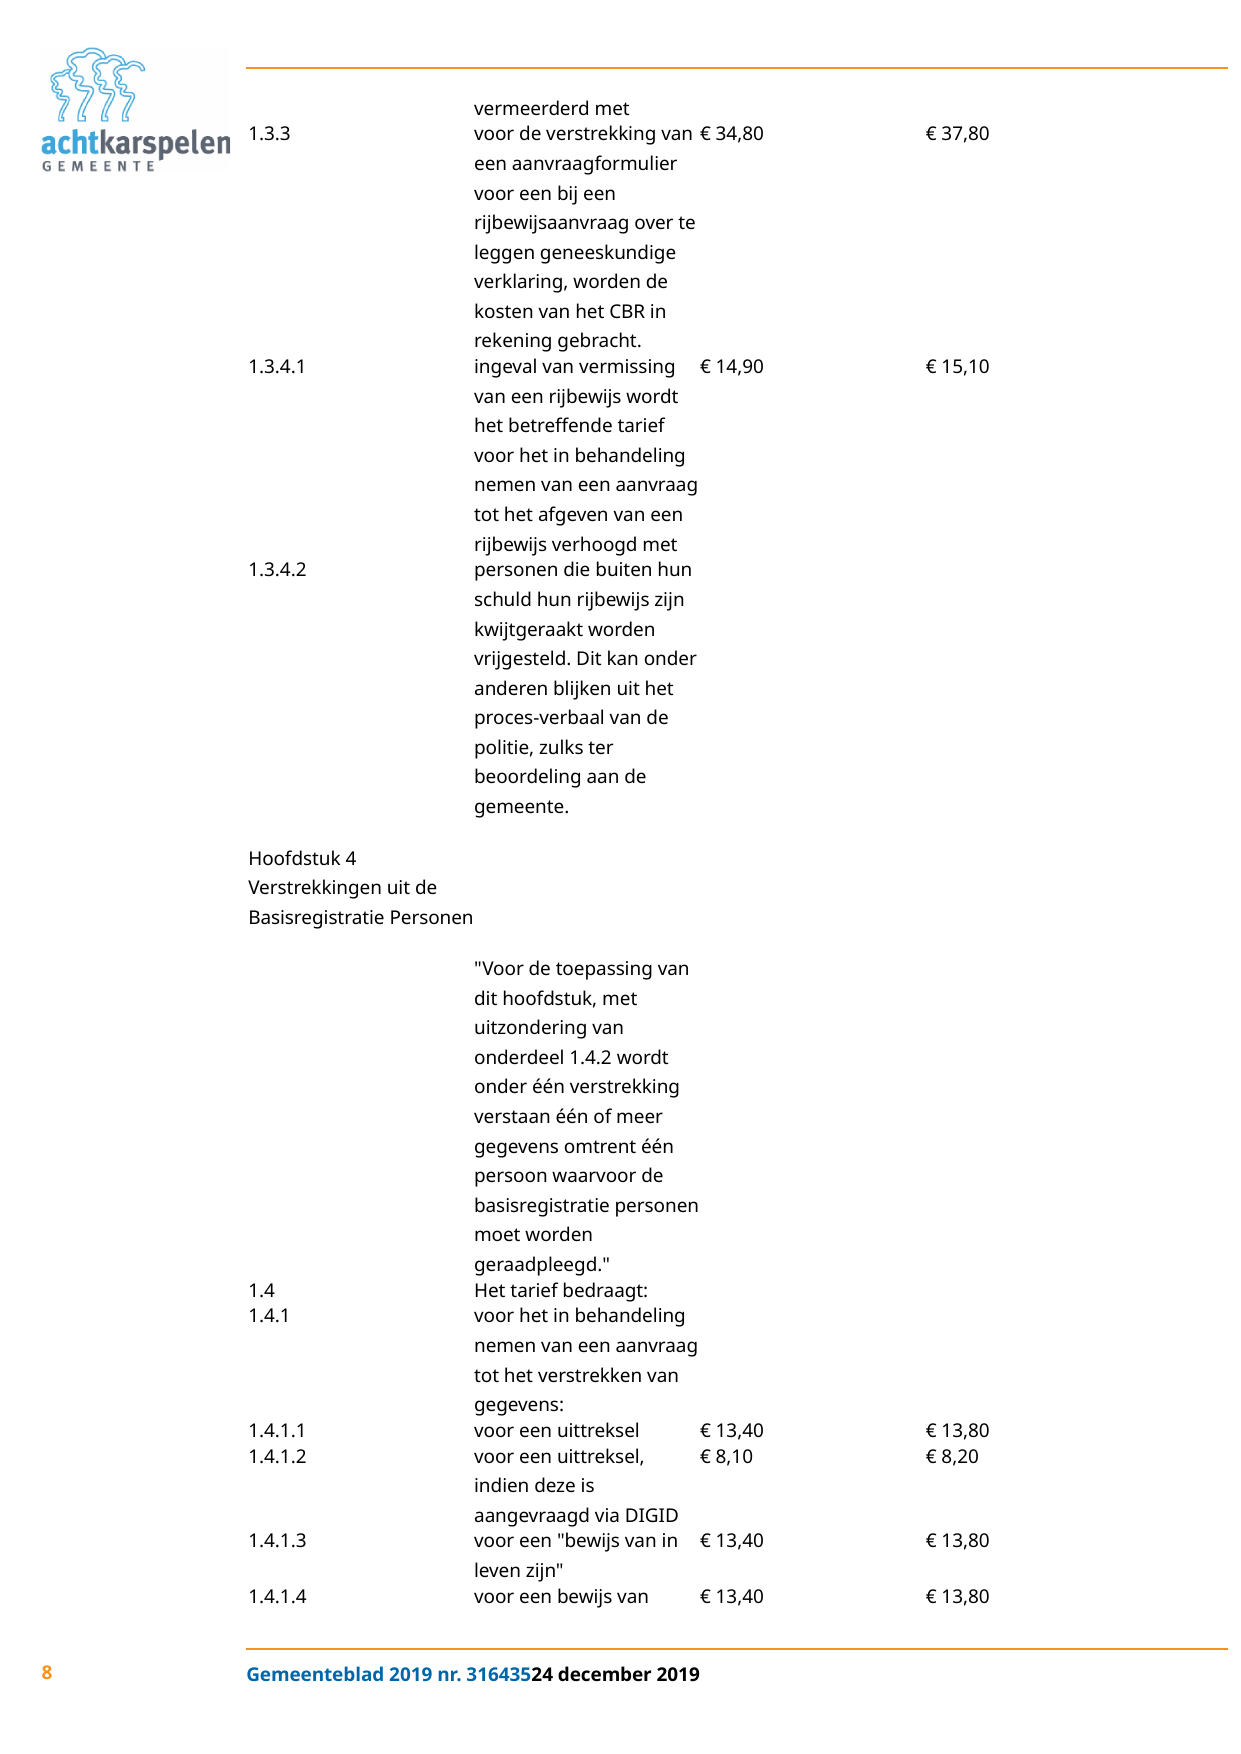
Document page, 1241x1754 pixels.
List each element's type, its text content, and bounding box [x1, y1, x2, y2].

table_cell [926, 95, 1152, 121]
table_cell [700, 955, 926, 1277]
table_cell voor een uittreksel [474, 1417, 700, 1443]
table_cell ingeval van vermissing van een rijbewijs wordt het betreffende tarief voor het in behandeling nemen van een aanvraag tot het afgeven van een rijbewijs verhoogd met [474, 353, 700, 557]
table_cell 1.4.1.1 [248, 1417, 474, 1443]
table_cell voor een bewijs van [474, 1583, 700, 1609]
table_cell [700, 819, 926, 845]
table_cell personen die buiten hun schuld hun rijbewijs zijn kwijtgeraakt worden vrijgesteld. Dit kan onder anderen blijken uit het proces-verbaal van de politie, zulks ter beoordeling aan de gemeente. [474, 557, 700, 819]
table_cell € 13,40 [700, 1583, 926, 1609]
table_cell 1.4.1.3 [248, 1528, 474, 1583]
table_cell [926, 930, 1152, 955]
table_cell € 13,80 [926, 1417, 1152, 1443]
table_cell [926, 819, 1152, 845]
table_cell [474, 819, 700, 845]
table_cell € 37,80 [926, 121, 1152, 353]
table_cell € 8,10 [700, 1443, 926, 1528]
table_cell [700, 930, 926, 955]
table_cell [700, 845, 926, 929]
table_cell [248, 955, 474, 1277]
table_cell Hoofdstuk 4 Verstrekkingen uit de Basisregistratie Personen [248, 845, 474, 929]
table_cell [926, 557, 1152, 819]
table_cell voor een "bewijs van in leven zijn" [474, 1528, 700, 1583]
table_cell [248, 95, 474, 121]
table_cell € 13,80 [926, 1528, 1152, 1583]
table_cell [248, 930, 474, 955]
table_cell 1.4.1.4 [248, 1583, 474, 1609]
picture [41, 47, 231, 172]
table_cell voor de verstrekking van een aanvraagformulier voor een bij een rijbewijsaanvraag over te leggen geneeskundige verklaring, worden de kosten van het CBR in rekening gebracht. [474, 121, 700, 353]
table_cell 1.3.4.1 [248, 353, 474, 557]
table_cell voor een uittreksel, indien deze is aangevraagd via DIGID [474, 1443, 700, 1528]
table_cell "Voor de toepassing van dit hoofdstuk, met uitzondering van onderdeel 1.4.2 wordt onder één verstrekking verstaan één of meer gegevens omtrent één persoon waarvoor de basisregistratie personen moet worden geraadpleegd." [474, 955, 700, 1277]
table_cell [926, 1303, 1152, 1417]
table_cell [926, 955, 1152, 1277]
table_cell [474, 930, 700, 955]
table_cell [700, 557, 926, 819]
table_cell voor het in behandeling nemen van een aanvraag tot het verstrekken van gegevens: [474, 1303, 700, 1417]
table_cell € 13,80 [926, 1583, 1152, 1609]
table_cell vermeerderd met [474, 95, 700, 121]
table_cell [926, 1277, 1152, 1303]
table_cell [700, 95, 926, 121]
table_cell 1.3.4.2 [248, 557, 474, 819]
table_cell € 8,20 [926, 1443, 1152, 1528]
table_cell [700, 1303, 926, 1417]
table_cell € 14,90 [700, 353, 926, 557]
table_cell € 15,10 [926, 353, 1152, 557]
table_cell [474, 845, 700, 929]
table_cell 1.3.3 [248, 121, 474, 353]
table_cell 1.4 [248, 1277, 474, 1303]
table_cell 1.4.1.2 [248, 1443, 474, 1528]
table_cell 1.4.1 [248, 1303, 474, 1417]
table_cell [248, 819, 474, 845]
table_cell [700, 1277, 926, 1303]
table_cell € 13,40 [700, 1528, 926, 1583]
table_cell Het tarief bedraagt: [474, 1277, 700, 1303]
table_cell € 13,40 [700, 1417, 926, 1443]
table_cell € 34,80 [700, 121, 926, 353]
table_cell [926, 845, 1152, 929]
